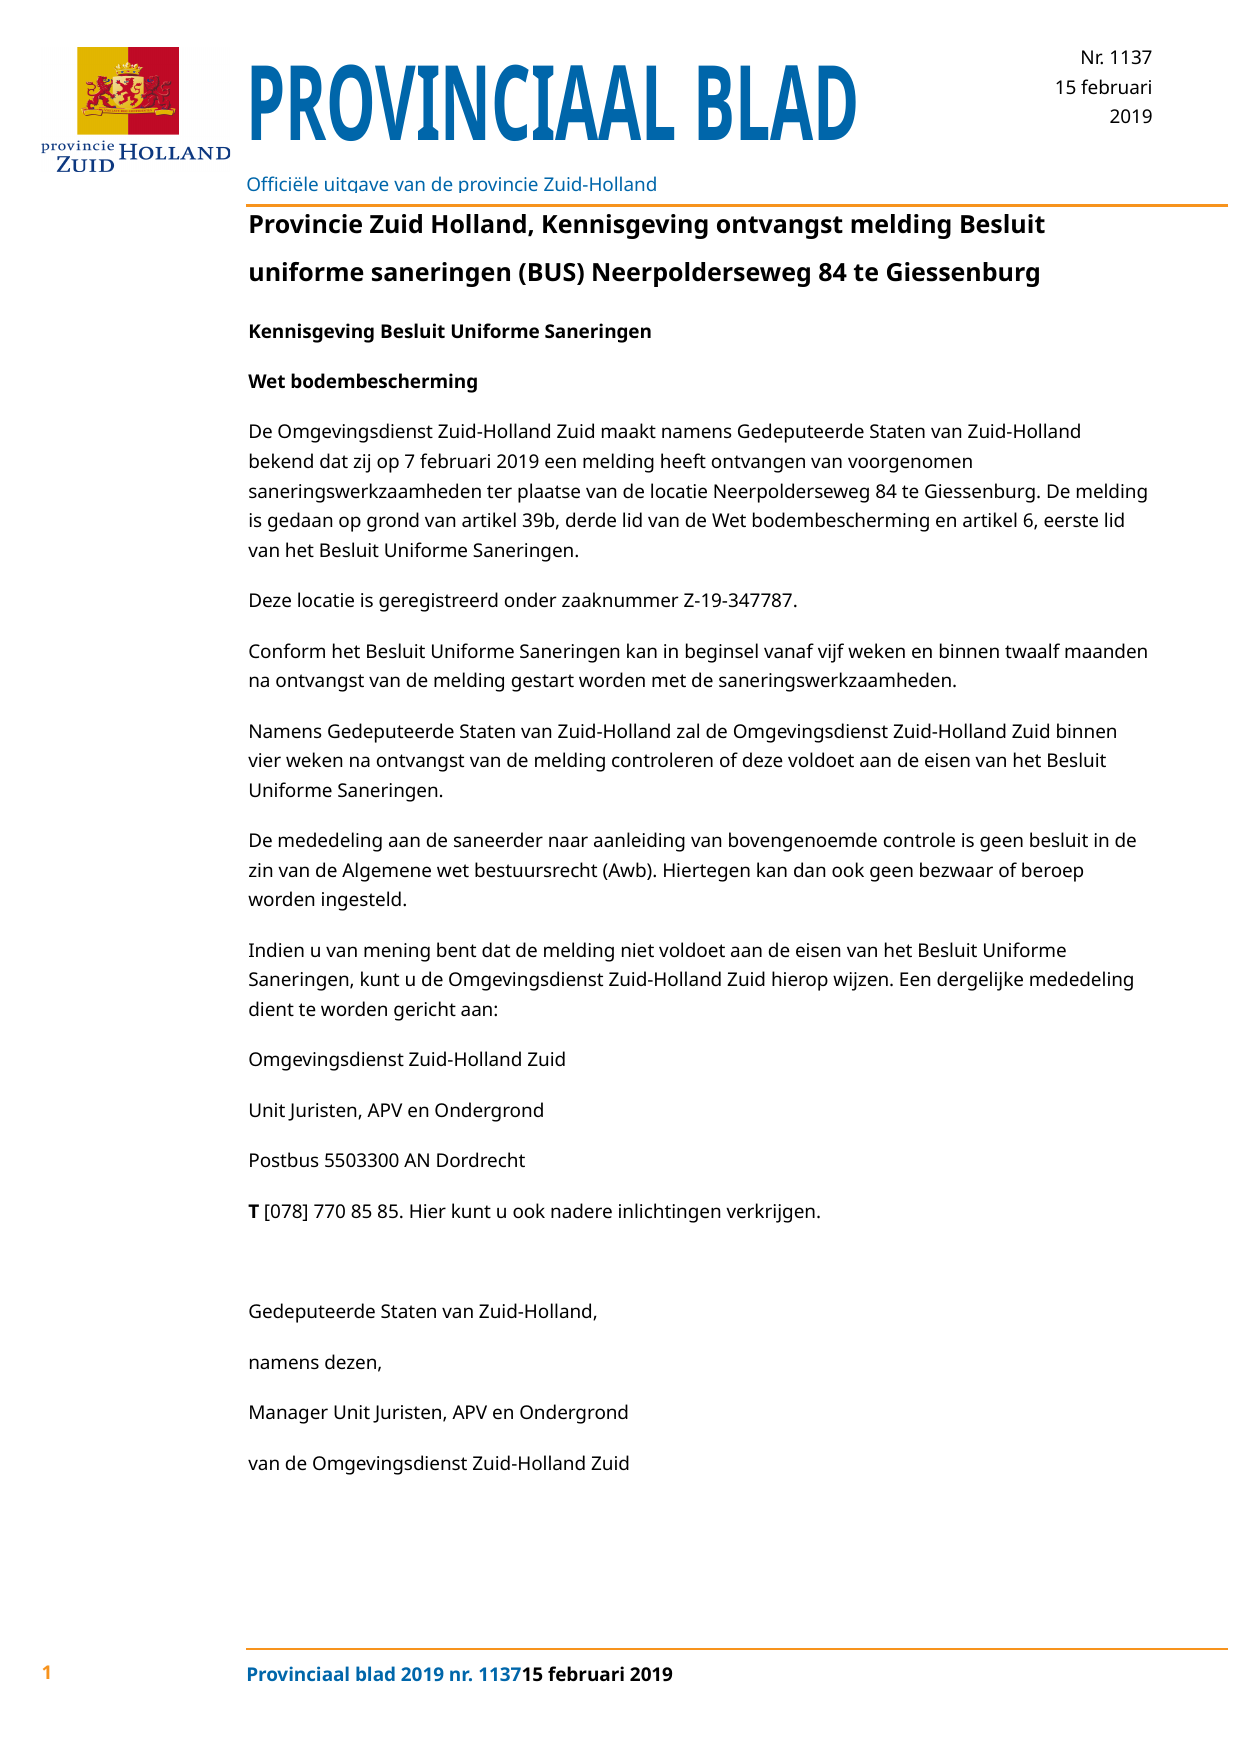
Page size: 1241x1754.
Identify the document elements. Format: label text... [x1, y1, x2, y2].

text Gedeputeerde Staten van Zuid-Holland, [248, 1299, 1152, 1324]
text De mededeling aan de saneerder naar aanleiding van bovengenoemde controle is geen besluit in de zin van de Algemene wet bestuursrecht (Awb). Hiertegen kan dan ook geen bezwaar of beroep worden ingesteld. [248, 827, 1152, 912]
text Indien u van mening bent dat de melding niet voldoet aan de eisen van het Besluit Uniforme Saneringen, kunt u de Omgevingsdienst Zuid-Holland Zuid hierop wijzen. Een dergelijke mededeling dient te worden gericht aan: [248, 937, 1152, 1022]
text namens dezen, [248, 1349, 1152, 1375]
text Postbus 5503300 AN Dordrecht [248, 1147, 1152, 1173]
text Wet bodembescherming [248, 368, 1152, 394]
text Deze locatie is geregistreerd onder zaaknummer Z-19-347787. [248, 587, 1152, 613]
text T [078] 770 85 85. Hier kunt u ook nadere inlichtingen verkrijgen. [248, 1198, 1152, 1224]
text De Omgevingsdienst Zuid-Holland Zuid maakt namens Gedeputeerde Staten van Zuid-Holland bekend dat zij op 7 februari 2019 een melding heeft ontvangen van voorgenomen saneringswerkzaamheden ter plaatse van de locatie Neerpolderseweg 84 te Giessenburg. De melding is gedaan op grond van artikel 39b, derde lid van de Wet bodembescherming en artikel 6, eerste lid van het Besluit Uniforme Saneringen. [248, 419, 1152, 563]
text Manager Unit Juristen, APV en Ondergrond [248, 1399, 1152, 1425]
text van de Omgevingsdienst Zuid-Holland Zuid [248, 1450, 1152, 1476]
text Provincie Zuid Holland, Kennisgeving ontvangst melding Besluit uniforme saneringen (BUS) Neerpolderseweg 84 te Giessenburg [248, 207, 1152, 288]
text Unit Juristen, APV en Ondergrond [248, 1097, 1152, 1123]
text Conform het Besluit Uniforme Saneringen kan in beginsel vanaf vijf weken en binnen twaalf maanden na ontvangst van de melding gestart worden met de saneringswerkzaamheden. [248, 638, 1152, 693]
picture [41, 47, 231, 172]
text Omgevingsdienst Zuid-Holland Zuid [248, 1047, 1152, 1072]
text Namens Gedeputeerde Staten van Zuid-Holland zal de Omgevingsdienst Zuid-Holland Zuid binnen vier weken na ontvangst van de melding controleren of deze voldoet aan de eisen van het Besluit Uniforme Saneringen. [248, 718, 1152, 803]
text Kennisgeving Besluit Uniforme Saneringen [248, 318, 1152, 344]
